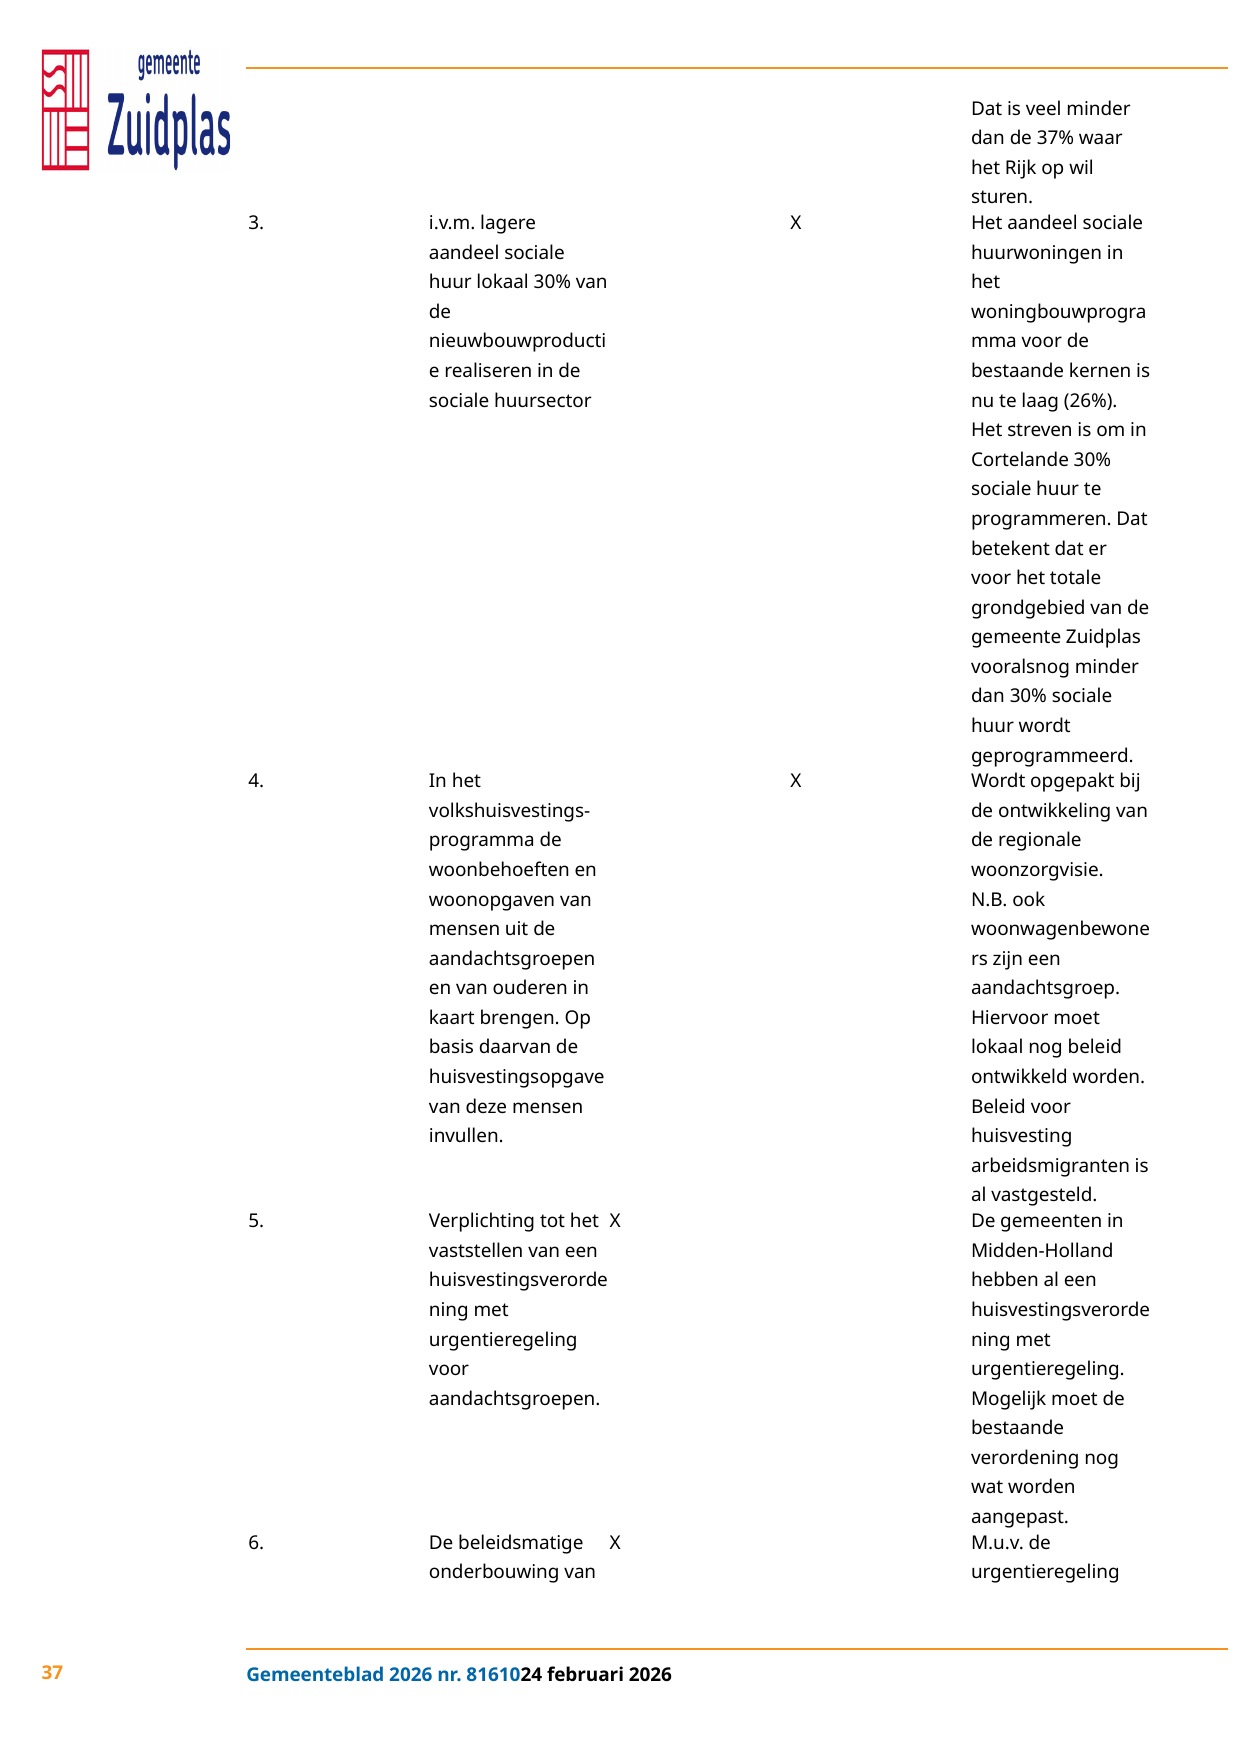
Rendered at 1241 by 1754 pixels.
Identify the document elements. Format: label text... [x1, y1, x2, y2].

table_cell Wordt opgepakt bij de ontwikkeling van de regionale woonzorgvisie. N.B. ook woonwagenbewoners zijn een aandachtsgroep. Hiervoor moet lokaal nog beleid ontwikkeld worden. Beleid voor huisvesting arbeidsmigranten is al vastgesteld. [971, 768, 1152, 1207]
table_cell [609, 768, 790, 1207]
table_cell X [790, 768, 971, 1207]
table_cell X [609, 1208, 790, 1529]
table_cell 4. [248, 768, 429, 1207]
table_cell De gemeenten in Midden-Holland hebben al een huisvestingsverordening met urgentieregeling. Mogelijk moet de bestaande verordening nog wat worden aangepast. [971, 1208, 1152, 1529]
table_cell Het aandeel sociale huurwoningen in het woningbouwprogramma voor de bestaande kernen is nu te laag (26%). Het streven is om in Cortelande 30% sociale huur te programmeren. Dat betekent dat er voor het totale grondgebied van de gemeente Zuidplas vooralsnog minder dan 30% sociale huur wordt geprogrammeerd. [971, 209, 1152, 767]
table_cell M.u.v. de urgentieregeling [971, 1529, 1152, 1584]
table_cell [790, 95, 971, 209]
table_cell De beleidsmatige onderbouwing van [429, 1529, 609, 1584]
picture [41, 47, 231, 172]
table_cell X [609, 1529, 790, 1584]
table_cell Dat is veel minder dan de 37% waar het Rijk op wil sturen. [971, 95, 1152, 209]
table_cell 3. [248, 209, 429, 767]
table_cell [790, 1208, 971, 1529]
table_cell X [790, 209, 971, 767]
table_cell Verplichting tot het vaststellen van een huisvestingsverordening met urgentieregeling voor aandachtsgroepen. [429, 1208, 609, 1529]
table_cell i.v.m. lagere aandeel sociale huur lokaal 30% van de nieuwbouwproductie realiseren in de sociale huursector [429, 209, 609, 767]
table_cell [609, 95, 790, 209]
table_cell 6. [248, 1529, 429, 1584]
table_cell [248, 95, 429, 209]
table_cell 5. [248, 1208, 429, 1529]
table_cell In het volkshuisvestings-programma de woonbehoeften en woonopgaven van mensen uit de aandachtsgroepen en van ouderen in kaart brengen. Op basis daarvan de huisvestingsopgave van deze mensen invullen. [429, 768, 609, 1207]
table_cell [790, 1529, 971, 1584]
table_cell [609, 209, 790, 767]
table_cell [429, 95, 609, 209]
